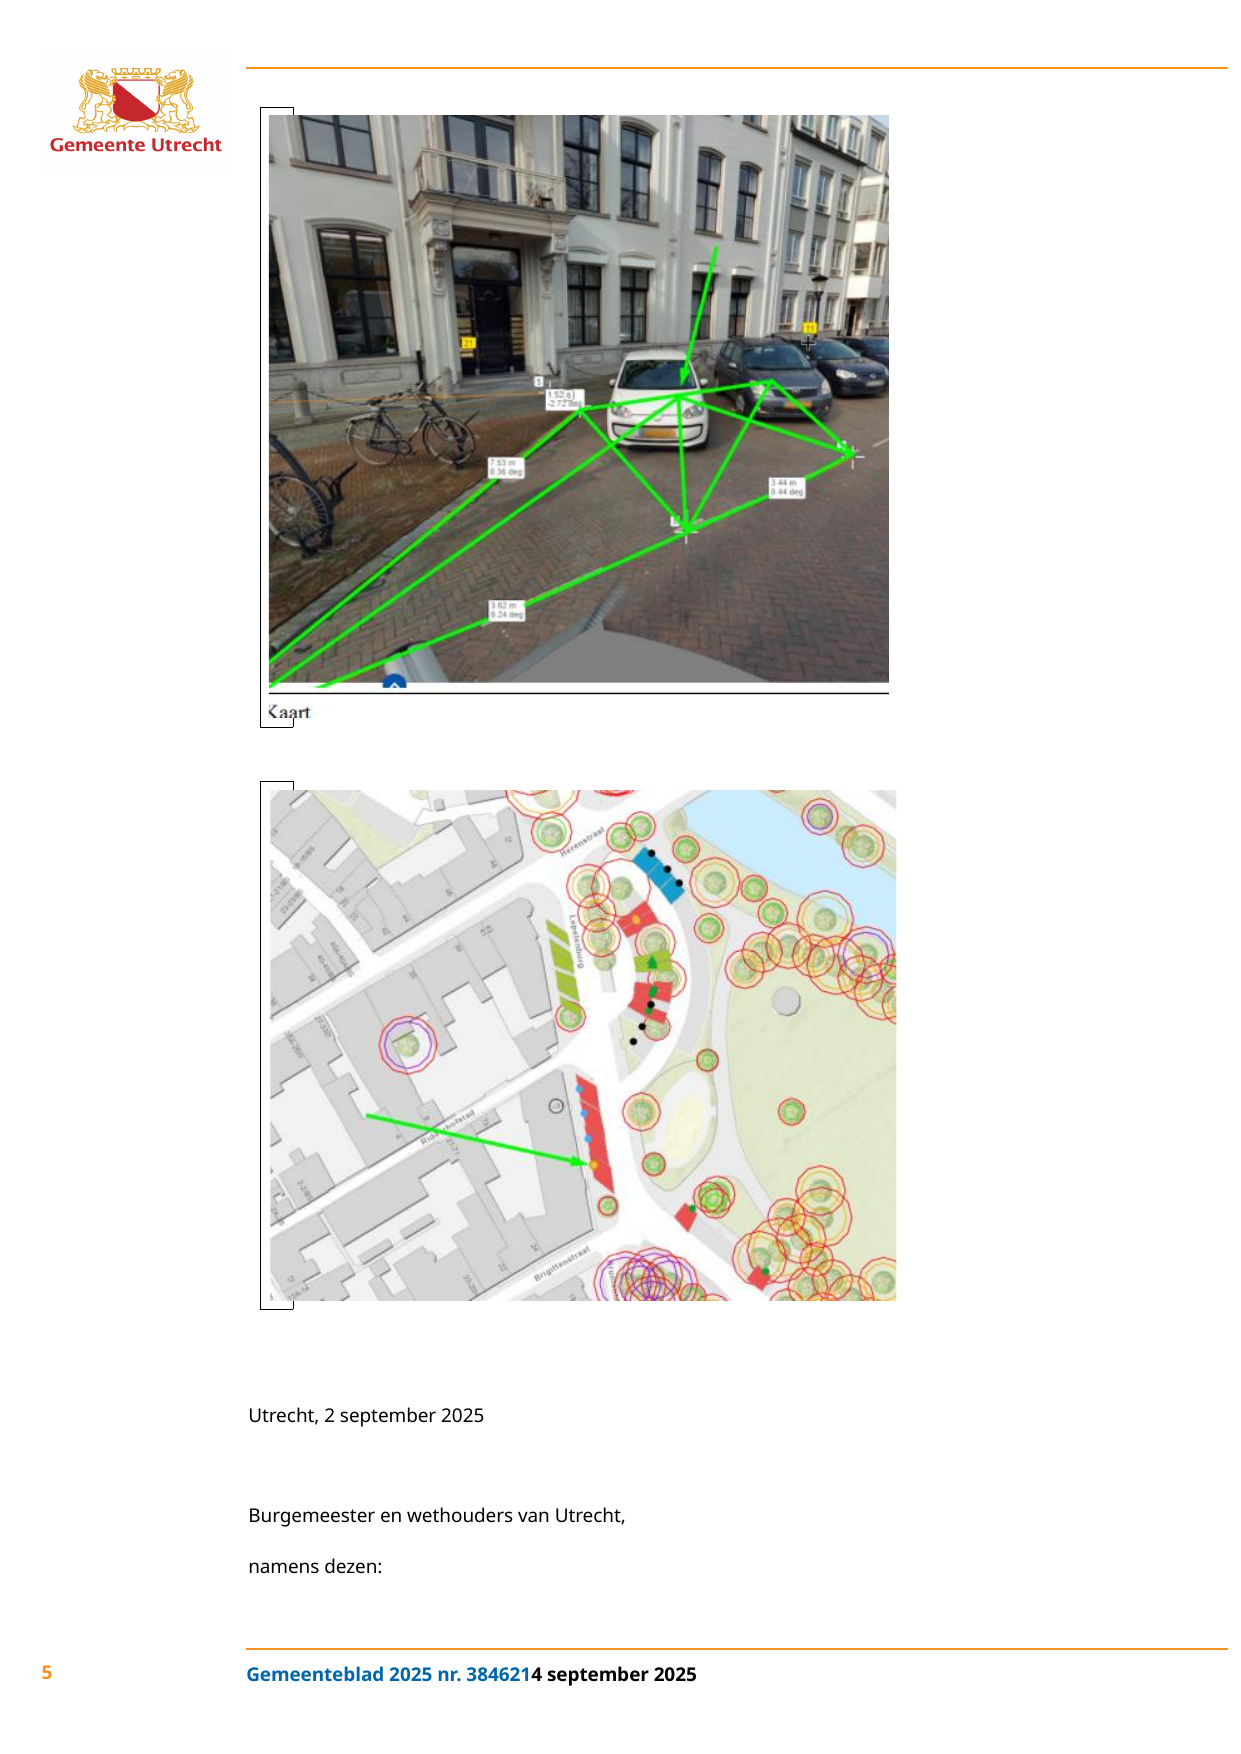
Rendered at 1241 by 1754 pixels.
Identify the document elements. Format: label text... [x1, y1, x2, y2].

text Burgemeester en wethouders van Utrecht, [248, 1503, 1152, 1528]
text Utrecht, 2 september 2025 [248, 1402, 1152, 1427]
picture [268, 790, 897, 1301]
picture [41, 47, 231, 172]
picture [268, 115, 889, 718]
text namens dezen: [248, 1553, 1152, 1579]
